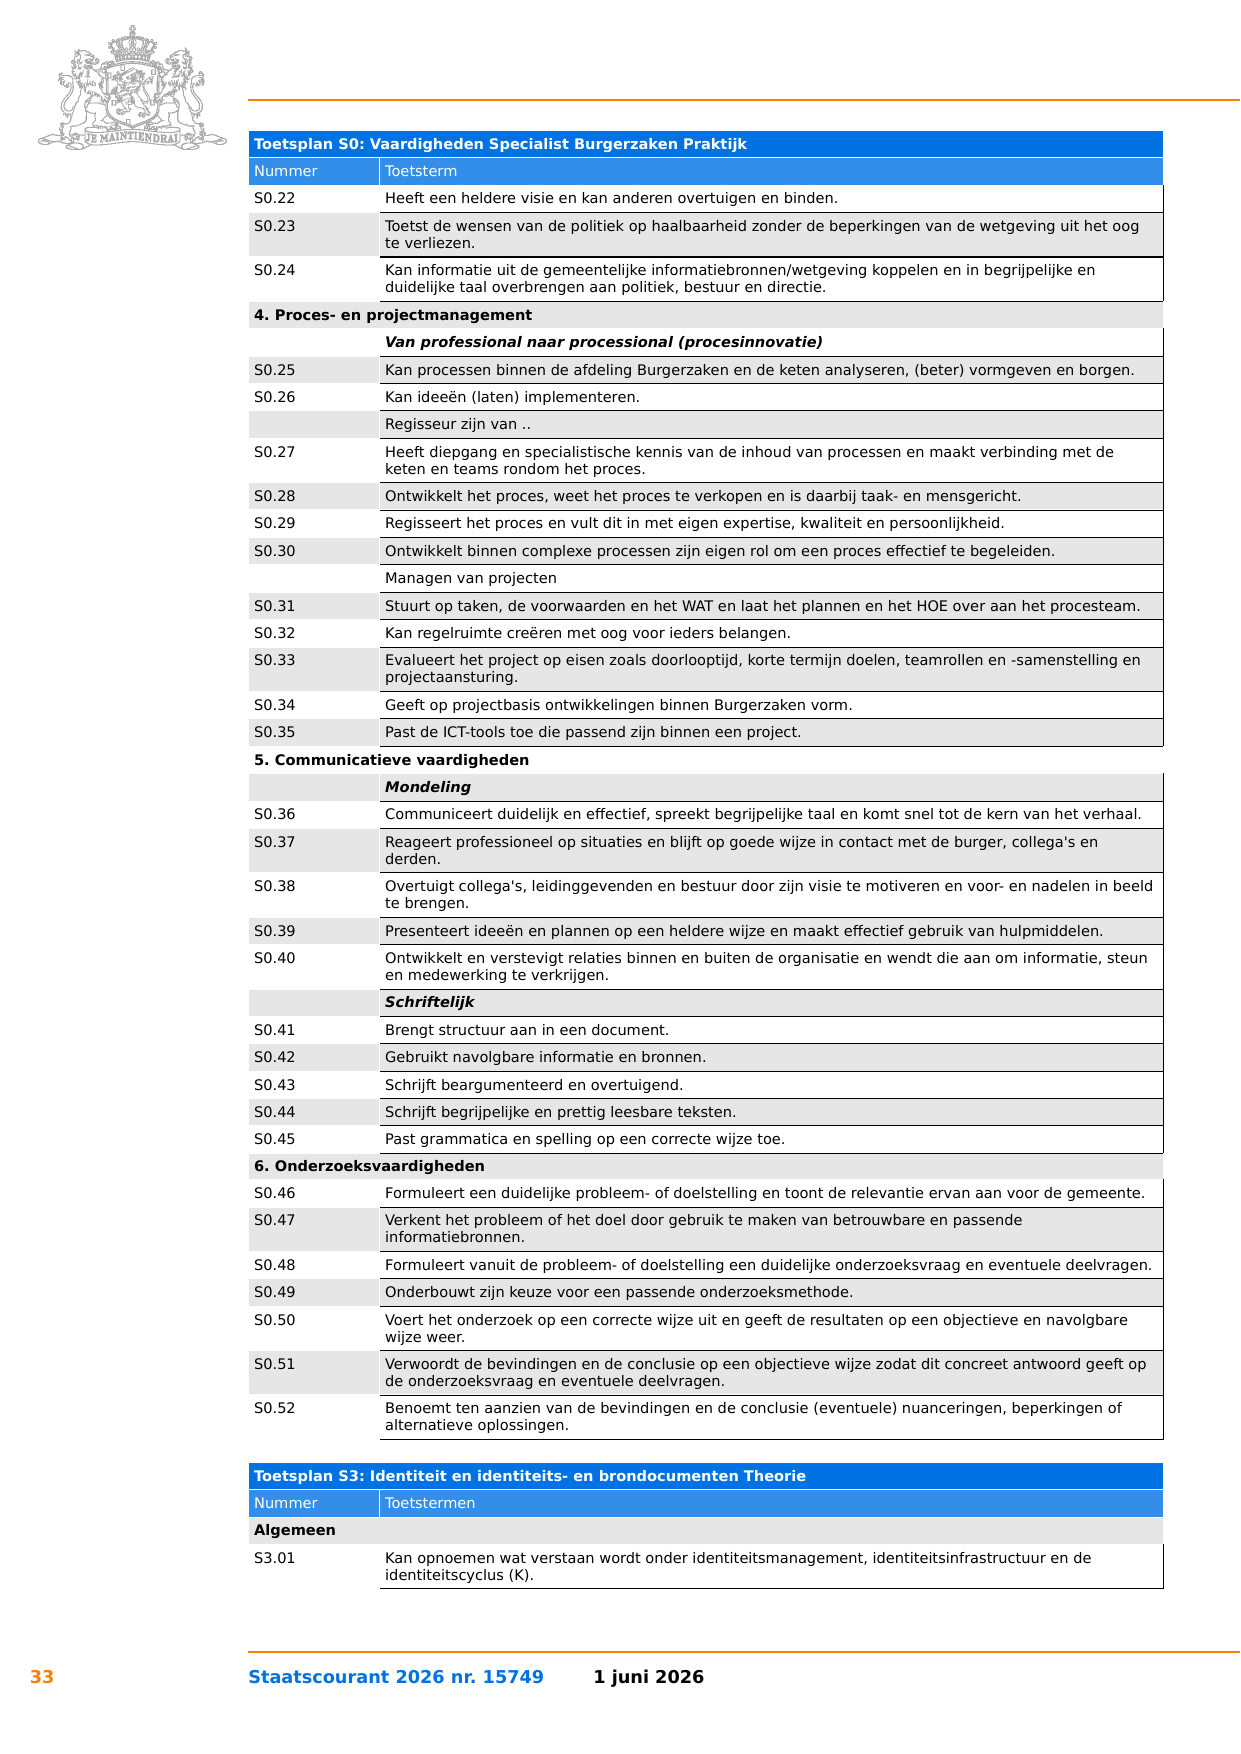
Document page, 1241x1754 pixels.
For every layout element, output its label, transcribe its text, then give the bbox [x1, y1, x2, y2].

table_cell S0.51 [249, 1351, 379, 1394]
table_cell Past de ICT-tools toe die passend zijn binnen een project. [380, 719, 1163, 746]
table_cell Reageert professioneel op situaties en blijft op goede wijze in contact met de burger, collega's en derden. [380, 829, 1163, 872]
table_header Toetsplan S0: Vaardigheden Specialist Burgerzaken Praktijk [249, 131, 1163, 157]
table_cell Heeft diepgang en specialistische kennis van de inhoud van processen en maakt verbinding met de keten en teams rondom het proces. [380, 439, 1163, 482]
table_cell Schrijft beargumenteerd en overtuigend. [380, 1072, 1163, 1098]
table_cell Presenteert ideeën en plannen op een heldere wijze en maakt effectief gebruik van hulpmiddelen. [380, 918, 1163, 944]
table_cell Schrijft begrijpelijke en prettig leesbare teksten. [380, 1099, 1163, 1125]
table_cell S0.36 [249, 802, 379, 828]
table_cell Algemeen [249, 1518, 1163, 1544]
table_cell S0.52 [249, 1396, 379, 1439]
table_cell S0.23 [249, 213, 379, 256]
table_cell S0.22 [249, 186, 379, 212]
picture [38, 25, 227, 150]
table_cell S0.26 [249, 384, 379, 410]
table_cell S0.38 [249, 873, 379, 917]
table_cell [249, 411, 379, 438]
table_cell Past grammatica en spelling op een correcte wijze toe. [380, 1126, 1163, 1153]
table_cell Voert het onderzoek op een correcte wijze uit en geeft de resultaten op een objectieve en navolgbare wijze weer. [380, 1307, 1163, 1350]
table_cell 4. Proces- en projectmanagement [249, 302, 1163, 328]
table_cell S0.34 [249, 692, 379, 718]
table_cell Toetst de wensen van de politiek op haalbaarheid zonder de beperkingen van de wetgeving uit het oog te verliezen. [380, 213, 1163, 256]
table_cell S0.46 [249, 1180, 379, 1207]
table_cell S0.40 [249, 945, 379, 988]
table_cell Kan opnoemen wat verstaan wordt onder identiteitsmanagement, identiteitsinfrastructuur en de identiteitscyclus (K). [380, 1545, 1163, 1588]
table_cell Managen van projecten [380, 565, 1163, 592]
table_cell Brengt structuur aan in een document. [380, 1017, 1163, 1043]
table_cell S0.43 [249, 1072, 379, 1098]
table_cell [249, 329, 379, 356]
table_cell Kan ideeën (laten) implementeren. [380, 384, 1163, 410]
table_cell S3.01 [249, 1545, 379, 1588]
table_cell [249, 565, 379, 592]
table_cell Kan regelruimte creëren met oog voor ieders belangen. [380, 620, 1163, 647]
table_cell 5. Communicatieve vaardigheden [249, 747, 1163, 773]
table_cell Heeft een heldere visie en kan anderen overtuigen en binden. [380, 186, 1163, 212]
table_cell S0.24 [249, 258, 379, 301]
table_cell Stuurt op taken, de voorwaarden en het WAT en laat het plannen en het HOE over aan het procesteam. [380, 593, 1163, 619]
table_cell Toetsterm [380, 158, 1163, 185]
table_cell S0.30 [249, 538, 379, 564]
table_cell Benoemt ten aanzien van de bevindingen en de conclusie (eventuele) nuanceringen, beperkingen of alternatieve oplossingen. [380, 1396, 1163, 1439]
table_cell S0.33 [249, 648, 379, 691]
table_cell Kan informatie uit de gemeentelijke informatiebronnen/wetgeving koppelen en in begrijpelijke en duidelijke taal overbrengen aan politiek, bestuur en directie. [380, 258, 1163, 301]
table_cell S0.47 [249, 1208, 379, 1251]
table_cell S0.49 [249, 1279, 379, 1306]
table_cell Communiceert duidelijk en effectief, spreekt begrijpelijke taal en komt snel tot de kern van het verhaal. [380, 802, 1163, 828]
table_cell Formuleert een duidelijke probleem- of doelstelling en toont de relevantie ervan aan voor de gemeente. [380, 1180, 1163, 1207]
table_cell S0.31 [249, 593, 379, 619]
table_cell S0.28 [249, 483, 379, 509]
table_cell Kan processen binnen de afdeling Burgerzaken en de keten analyseren, (beter) vormgeven en borgen. [380, 357, 1163, 383]
table_cell Ontwikkelt het proces, weet het proces te verkopen en is daarbij taak- en mensgericht. [380, 483, 1163, 509]
table_cell Formuleert vanuit de probleem- of doelstelling een duidelijke onderzoeksvraag en eventuele deelvragen. [380, 1252, 1163, 1278]
table_cell Verwoordt de bevindingen en de conclusie op een objectieve wijze zodat dit concreet antwoord geeft op de onderzoeksvraag en eventuele deelvragen. [380, 1351, 1163, 1394]
table_cell Mondeling [380, 774, 1163, 801]
table_cell S0.50 [249, 1307, 379, 1350]
table_cell S0.25 [249, 357, 379, 383]
table_cell S0.27 [249, 439, 379, 482]
table_cell S0.29 [249, 511, 379, 537]
table_cell Nummer [249, 158, 379, 185]
table_cell Onderbouwt zijn keuze voor een passende onderzoeksmethode. [380, 1279, 1163, 1306]
table_cell Overtuigt collega's, leidinggevenden en bestuur door zijn visie te motiveren en voor- en nadelen in beeld te brengen. [380, 873, 1163, 917]
table_cell S0.37 [249, 829, 379, 872]
table_cell 6. Onderzoeksvaardigheden [249, 1154, 1163, 1179]
table_cell S0.39 [249, 918, 379, 944]
table_cell S0.44 [249, 1099, 379, 1125]
table_cell S0.41 [249, 1017, 379, 1043]
table_cell Schriftelijk [380, 990, 1163, 1016]
table_cell Ontwikkelt binnen complexe processen zijn eigen rol om een proces effectief te begeleiden. [380, 538, 1163, 564]
table_cell Nummer [249, 1490, 379, 1517]
table_cell Regisseert het proces en vult dit in met eigen expertise, kwaliteit en persoonlijkheid. [380, 511, 1163, 537]
table_cell S0.42 [249, 1044, 379, 1071]
table_cell [249, 774, 379, 801]
table_cell Verkent het probleem of het doel door gebruik te maken van betrouwbare en passende informatiebronnen. [380, 1208, 1163, 1251]
table_cell S0.45 [249, 1126, 379, 1153]
table_cell Regisseur zijn van .. [380, 411, 1163, 438]
table_cell [249, 990, 379, 1016]
table_cell Toetstermen [380, 1490, 1163, 1517]
table_header Toetsplan S3: Identiteit en identiteits- en brondocumenten Theorie [249, 1463, 1163, 1489]
table_cell Geeft op projectbasis ontwikkelingen binnen Burgerzaken vorm. [380, 692, 1163, 718]
table_cell S0.48 [249, 1252, 379, 1278]
table_cell S0.35 [249, 719, 379, 746]
table_cell S0.32 [249, 620, 379, 647]
table_cell Evalueert het project op eisen zoals doorlooptijd, korte termijn doelen, teamrollen en -samenstelling en projectaansturing. [380, 648, 1163, 691]
table_cell Van professional naar processional (procesinnovatie) [380, 329, 1163, 356]
table_cell Gebruikt navolgbare informatie en bronnen. [380, 1044, 1163, 1071]
table_cell Ontwikkelt en verstevigt relaties binnen en buiten de organisatie en wendt die aan om informatie, steun en medewerking te verkrijgen. [380, 945, 1163, 988]
